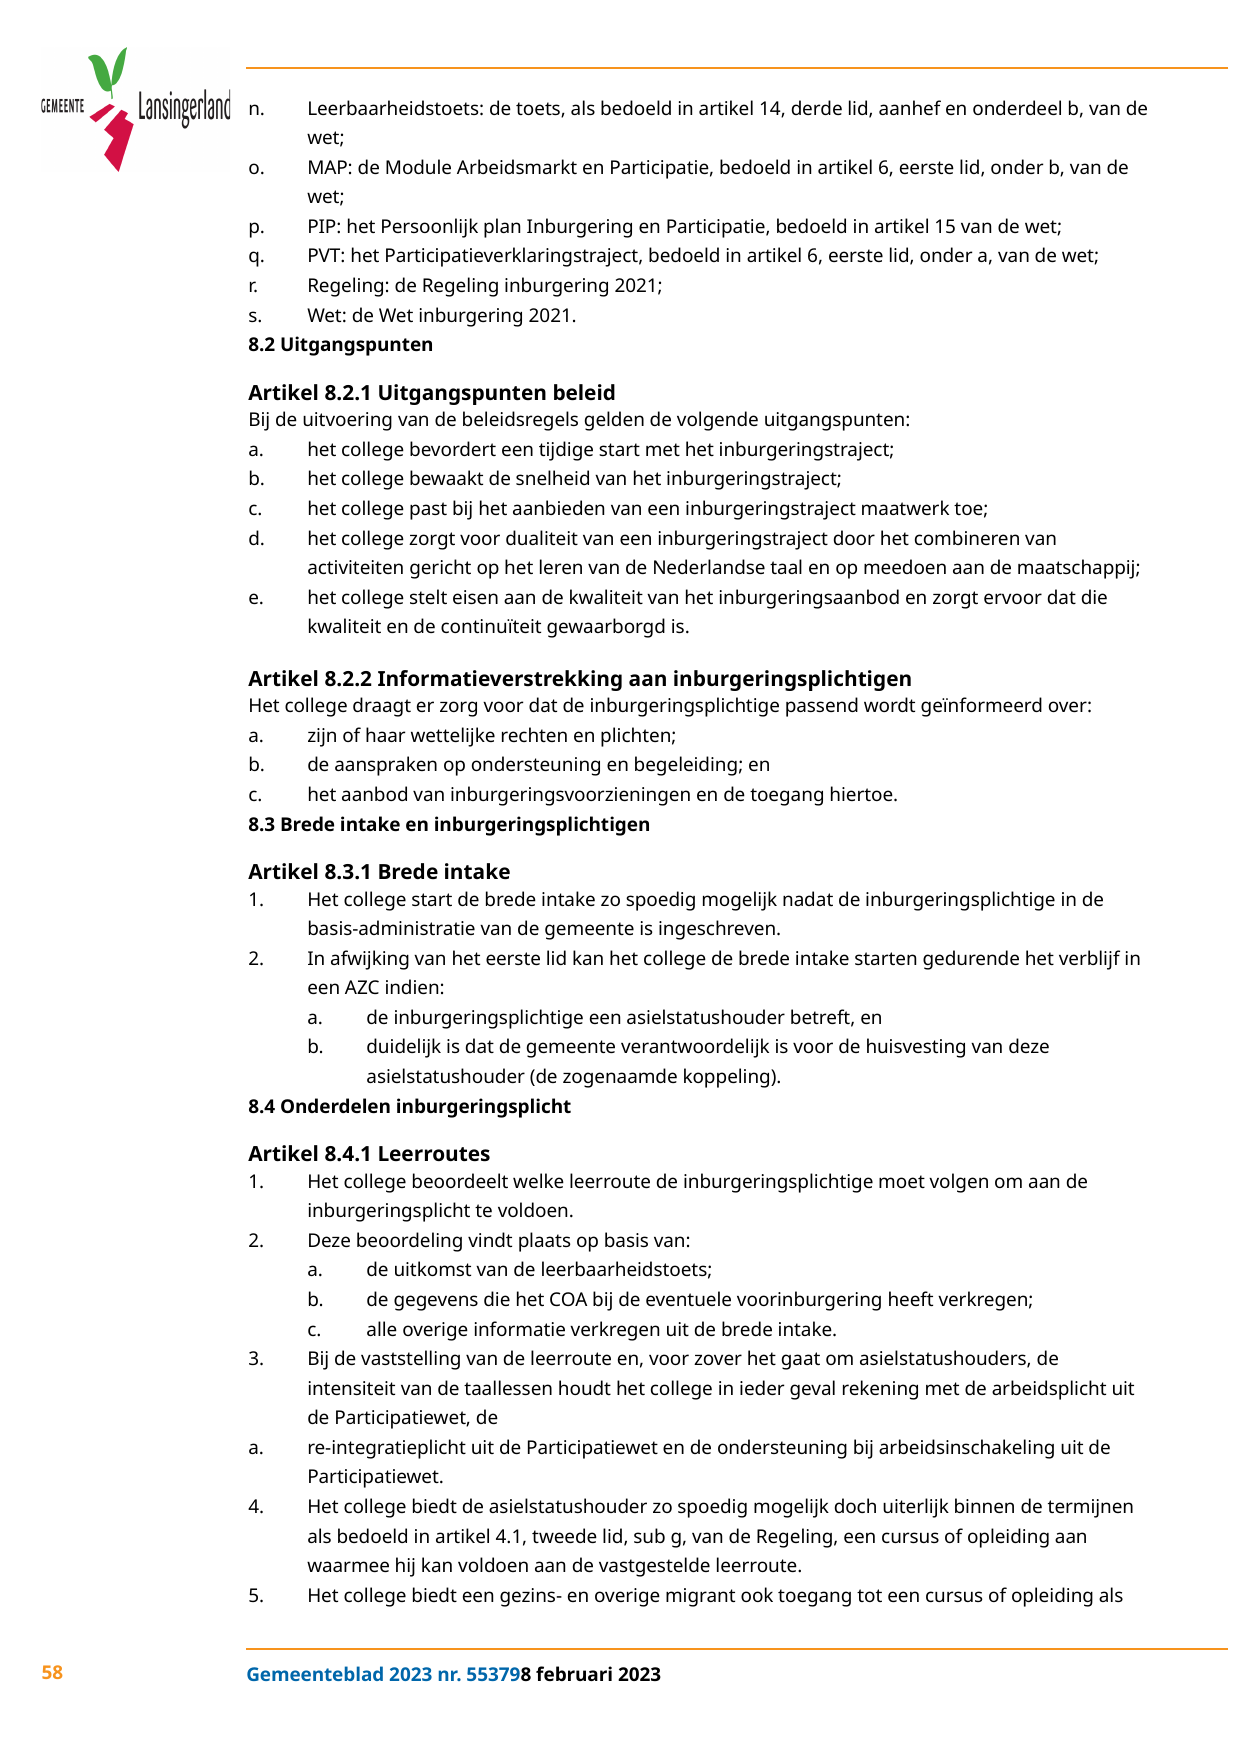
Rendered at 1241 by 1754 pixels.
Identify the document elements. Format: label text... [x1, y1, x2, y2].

list In afwijking van het eerste lid kan het college de brede intake starten gedurende het verblijf in een AZC indien: [248, 945, 1152, 1000]
list zijn of haar wettelijke rechten en plichten; [248, 722, 1152, 748]
text Artikel 8.3.1 Brede intake [248, 857, 1152, 886]
text 8.2 Uitgangspunten [248, 331, 1152, 357]
list Bij de vaststelling van de leerroute en, voor zover het gaat om asielstatushouders, de intensiteit van de taallessen houdt het college in ieder geval rekening met de arbeidsplicht uit de Participatiewet, de [248, 1345, 1152, 1430]
list Het college biedt de asielstatushouder zo spoedig mogelijk doch uiterlijk binnen de termijnen als bedoeld in artikel 4.1, tweede lid, sub g, van de Regeling, een cursus of opleiding aan waarmee hij kan voldoen aan de vastgestelde leerroute. [248, 1493, 1152, 1578]
text Het college draagt er zorg voor dat de inburgeringsplichtige passend wordt geïnformeerd over: [248, 692, 1152, 718]
list Het college beoordeelt welke leerroute de inburgeringsplichtige moet volgen om aan de inburgeringsplicht te voldoen. [248, 1168, 1152, 1223]
list het college bevordert een tijdige start met het inburgeringstraject; [248, 436, 1152, 462]
list Regeling: de Regeling inburgering 2021; [248, 272, 1152, 298]
picture [41, 47, 231, 172]
text Artikel 8.2.1 Uitgangspunten beleid [248, 378, 1152, 406]
text 8.4 Onderdelen inburgeringsplicht [248, 1093, 1152, 1118]
list PIP: het Persoonlijk plan Inburgering en Participatie, bedoeld in artikel 15 van de wet; [248, 213, 1152, 239]
list het college bewaakt de snelheid van het inburgeringstraject; [248, 466, 1152, 491]
text Bij de uitvoering van de beleidsregels gelden de volgende uitgangspunten: [248, 406, 1152, 432]
list Deze beoordeling vindt plaats op basis van: [248, 1227, 1152, 1253]
list de aanspraken op ondersteuning en begeleiding; en [248, 752, 1152, 777]
list het aanbod van inburgeringsvoorzieningen en de toegang hiertoe. [248, 781, 1152, 807]
list het college zorgt voor dualiteit van een inburgeringstraject door het combineren van activiteiten gericht op het leren van de Nederlandse taal en op meedoen aan de maatschappij; [248, 525, 1152, 580]
list MAP: de Module Arbeidsmarkt en Participatie, bedoeld in artikel 6, eerste lid, onder b, van de wet; [248, 154, 1152, 209]
list Het college biedt een gezins- en overige migrant ook toegang tot een cursus of opleiding als [248, 1582, 1152, 1608]
list Wet: de Wet inburgering 2021. [248, 302, 1152, 328]
list de inburgeringsplichtige een asielstatushouder betreft, en [307, 1004, 1152, 1030]
text Artikel 8.2.2 Informatieverstrekking aan inburgeringsplichtigen [248, 664, 1152, 692]
list alle overige informatie verkregen uit de brede intake. [307, 1316, 1152, 1341]
list het college past bij het aanbieden van een inburgeringstraject maatwerk toe; [248, 495, 1152, 521]
list de gegevens die het COA bij de eventuele voorinburgering heeft verkregen; [307, 1286, 1152, 1312]
text Artikel 8.4.1 Leerroutes [248, 1139, 1152, 1168]
list de uitkomst van de leerbaarheidstoets; [307, 1257, 1152, 1282]
list duidelijk is dat de gemeente verantwoordelijk is voor de huisvesting van deze asielstatushouder (de zogenaamde koppeling). [307, 1034, 1152, 1089]
list Het college start de brede intake zo spoedig mogelijk nadat de inburgeringsplichtige in de basis-administratie van de gemeente is ingeschreven. [248, 886, 1152, 941]
list het college stelt eisen aan de kwaliteit van het inburgeringsaanbod en zorgt ervoor dat die kwaliteit en de continuïteit gewaarborgd is. [248, 584, 1152, 639]
list re-integratieplicht uit de Participatiewet en de ondersteuning bij arbeidsinschakeling uit de Participatiewet. [248, 1434, 1152, 1489]
text 8.3 Brede intake en inburgeringsplichtigen [248, 811, 1152, 836]
list PVT: het Participatieverklaringstraject, bedoeld in artikel 6, eerste lid, onder a, van de wet; [248, 243, 1152, 268]
list Leerbaarheidstoets: de toets, als bedoeld in artikel 14, derde lid, aanhef en onderdeel b, van de wet; [248, 95, 1152, 150]
